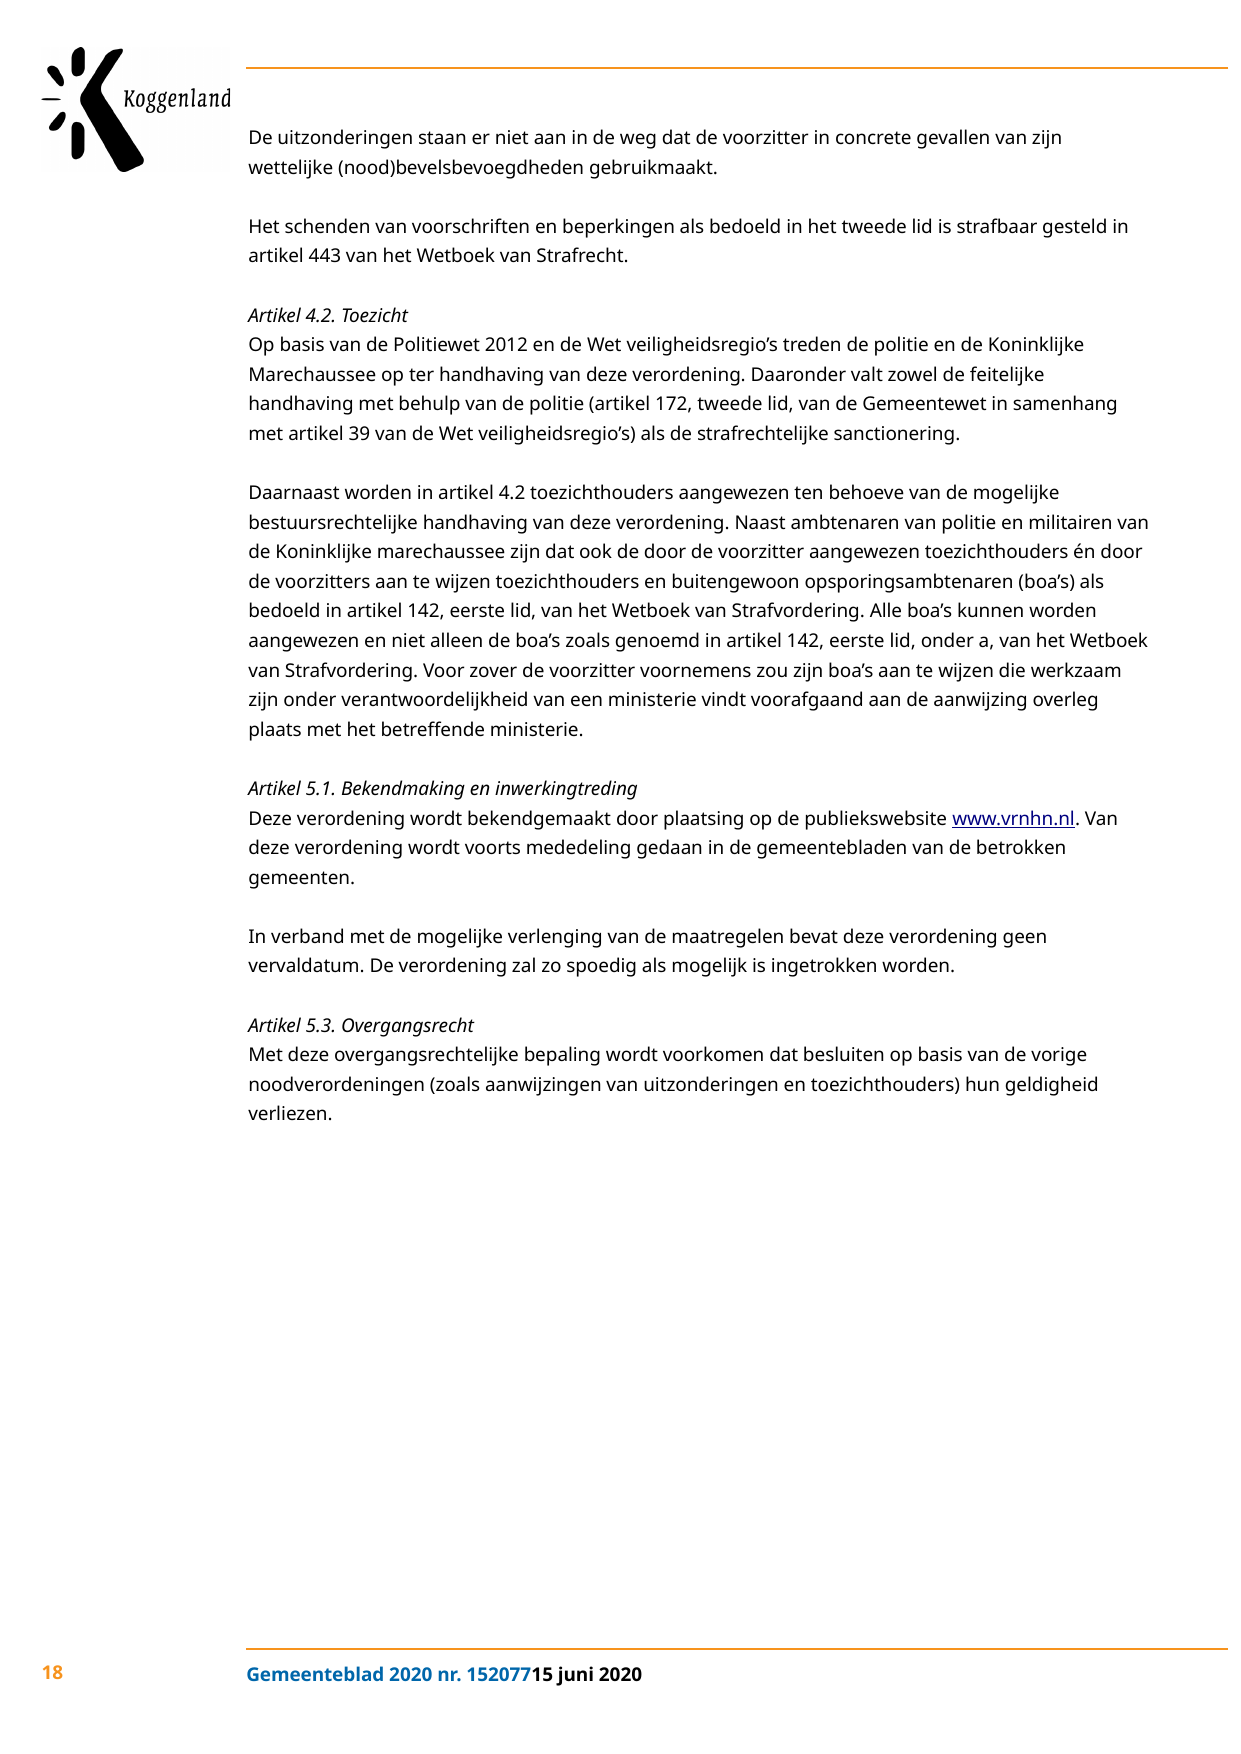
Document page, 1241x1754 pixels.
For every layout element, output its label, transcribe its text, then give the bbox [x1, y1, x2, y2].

picture [41, 47, 231, 172]
text Artikel 5.1. Bekendmaking en inwerkingtreding [248, 775, 1152, 801]
text Artikel 5.3. Overgangsrecht [248, 1012, 1152, 1038]
text Deze verordening wordt bekendgemaakt door plaatsing op de publiekswebsite www.vrnhn.nl. Van deze verordening wordt voorts mededeling gedaan in de gemeentebladen van de betrokken gemeenten. [248, 805, 1152, 890]
text Het schenden van voorschriften en beperkingen als bedoeld in het tweede lid is strafbaar gesteld in artikel 443 van het Wetboek van Strafrecht. [248, 213, 1152, 268]
text Op basis van de Politiewet 2012 en de Wet veiligheidsregio’s treden de politie en de Koninklijke Marechaussee op ter handhaving van deze verordening. Daaronder valt zowel de feitelijke handhaving met behulp van de politie (artikel 172, tweede lid, van de Gemeentewet in samenhang met artikel 39 van de Wet veiligheidsregio’s) als de strafrechtelijke sanctionering. [248, 331, 1152, 446]
text Daarnaast worden in artikel 4.2 toezichthouders aangewezen ten behoeve van de mogelijke bestuursrechtelijke handhaving van deze verordening. Naast ambtenaren van politie en militairen van de Koninklijke marechaussee zijn dat ook de door de voorzitter aangewezen toezichthouders én door de voorzitters aan te wijzen toezichthouders en buitengewoon opsporingsambtenaren (boa’s) als bedoeld in artikel 142, eerste lid, van het Wetboek van Strafvordering. Alle boa’s kunnen worden aangewezen en niet alleen de boa’s zoals genoemd in artikel 142, eerste lid, onder a, van het Wetboek van Strafvordering. Voor zover de voorzitter voornemens zou zijn boa’s aan te wijzen die werkzaam zijn onder verantwoordelijkheid van een ministerie vindt voorafgaand aan de aanwijzing overleg plaats met het betreffende ministerie. [248, 479, 1152, 742]
text Met deze overgangsrechtelijke bepaling wordt voorkomen dat besluiten op basis van de vorige noodverordeningen (zoals aanwijzingen van uitzonderingen en toezichthouders) hun geldigheid verliezen. [248, 1041, 1152, 1126]
text In verband met de mogelijke verlenging van de maatregelen bevat deze verordening geen vervaldatum. De verordening zal zo spoedig als mogelijk is ingetrokken worden. [248, 923, 1152, 978]
text De uitzonderingen staan er niet aan in de weg dat de voorzitter in concrete gevallen van zijn wettelijke (nood)bevelsbevoegdheden gebruikmaakt. [248, 124, 1152, 180]
text Artikel 4.2. Toezicht [248, 302, 1152, 328]
